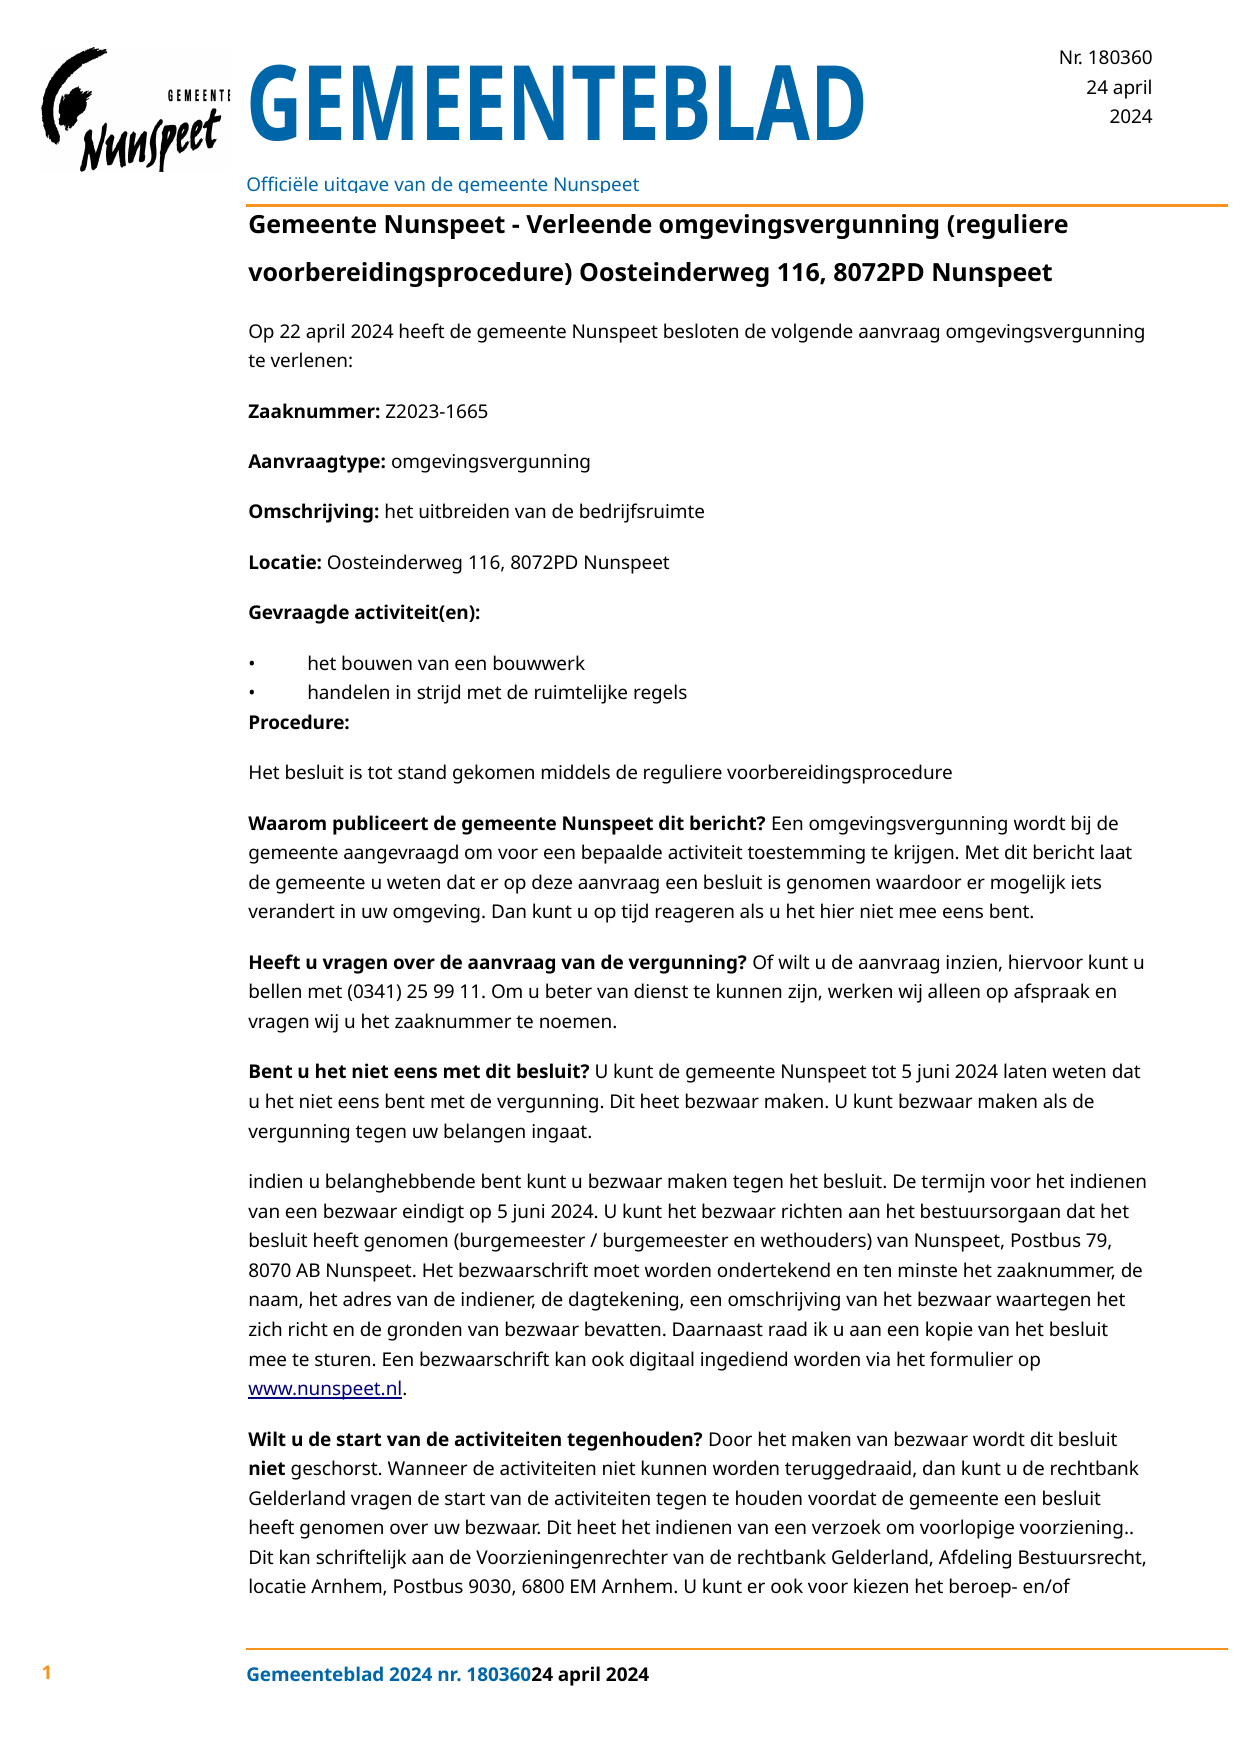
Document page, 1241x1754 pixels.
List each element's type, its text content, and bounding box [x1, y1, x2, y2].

text Waarom publiceert de gemeente Nunspeet dit bericht? Een omgevingsvergunning wordt bij de gemeente aangevraagd om voor een bepaalde activiteit toestemming te krijgen. Met dit bericht laat de gemeente u weten dat er op deze aanvraag een besluit is genomen waardoor er mogelijk iets verandert in uw omgeving. Dan kunt u op tijd reageren als u het hier niet mee eens bent. [248, 810, 1152, 924]
text Procedure: [248, 709, 1152, 735]
list handelen in strijd met de ruimtelijke regels [248, 679, 1152, 705]
text Zaaknummer: Z2023-1665 [248, 398, 1152, 424]
text Omschrijving: het uitbreiden van de bedrijfsruimte [248, 499, 1152, 524]
picture [41, 47, 231, 172]
text Gemeente Nunspeet - Verleende omgevingsvergunning (reguliere voorbereidingsprocedure) Oosteinderweg 116, 8072PD Nunspeet [248, 207, 1152, 288]
text Locatie: Oosteinderweg 116, 8072PD Nunspeet [248, 549, 1152, 575]
list het bouwen van een bouwwerk [248, 650, 1152, 676]
text Gevraagde activiteit(en): [248, 599, 1152, 625]
text Het besluit is tot stand gekomen middels de reguliere voorbereidingsprocedure [248, 759, 1152, 785]
text Wilt u de start van de activiteiten tegenhouden? Door het maken van bezwaar wordt dit besluit niet geschorst. Wanneer de activiteiten niet kunnen worden teruggedraaid, dan kunt u de rechtbank Gelderland vragen de start van de activiteiten tegen te houden voordat de gemeente een besluit heeft genomen over uw bezwaar. Dit heet het indienen van een verzoek om voorlopige voorziening.. Dit kan schriftelijk aan de Voorzieningenrechter van de rechtbank Gelderland, Afdeling Bestuursrecht, locatie Arnhem, Postbus 9030, 6800 EM Arnhem. U kunt er ook voor kiezen het beroep- en/of [248, 1426, 1152, 1599]
text Bent u het niet eens met dit besluit? U kunt de gemeente Nunspeet tot 5 juni 2024 laten weten dat u het niet eens bent met de vergunning. Dit heet bezwaar maken. U kunt bezwaar maken als de vergunning tegen uw belangen ingaat. [248, 1059, 1152, 1144]
text indien u belanghebbende bent kunt u bezwaar maken tegen het besluit. De termijn voor het indienen van een bezwaar eindigt op 5 juni 2024. U kunt het bezwaar richten aan het bestuursorgaan dat het besluit heeft genomen (burgemeester / burgemeester en wethouders) van Nunspeet, Postbus 79, 8070 AB Nunspeet. Het bezwaarschrift moet worden ondertekend en ten minste het zaaknummer, de naam, het adres van de indiener, de dagtekening, een omschrijving van het bezwaar waartegen het zich richt en de gronden van bezwaar bevatten. Daarnaast raad ik u aan een kopie van het besluit mee te sturen. Een bezwaarschrift kan ook digitaal ingediend worden via het formulier op www.nunspeet.nl. [248, 1168, 1152, 1401]
text Op 22 april 2024 heeft de gemeente Nunspeet besloten de volgende aanvraag omgevingsvergunning te verlenen: [248, 318, 1152, 373]
text Heeft u vragen over de aanvraag van de vergunning? Of wilt u de aanvraag inzien, hiervoor kunt u bellen met (0341) 25 99 11. Om u beter van dienst te kunnen zijn, werken wij alleen op afspraak en vragen wij u het zaaknummer te noemen. [248, 949, 1152, 1034]
text Aanvraagtype: omgevingsvergunning [248, 448, 1152, 474]
